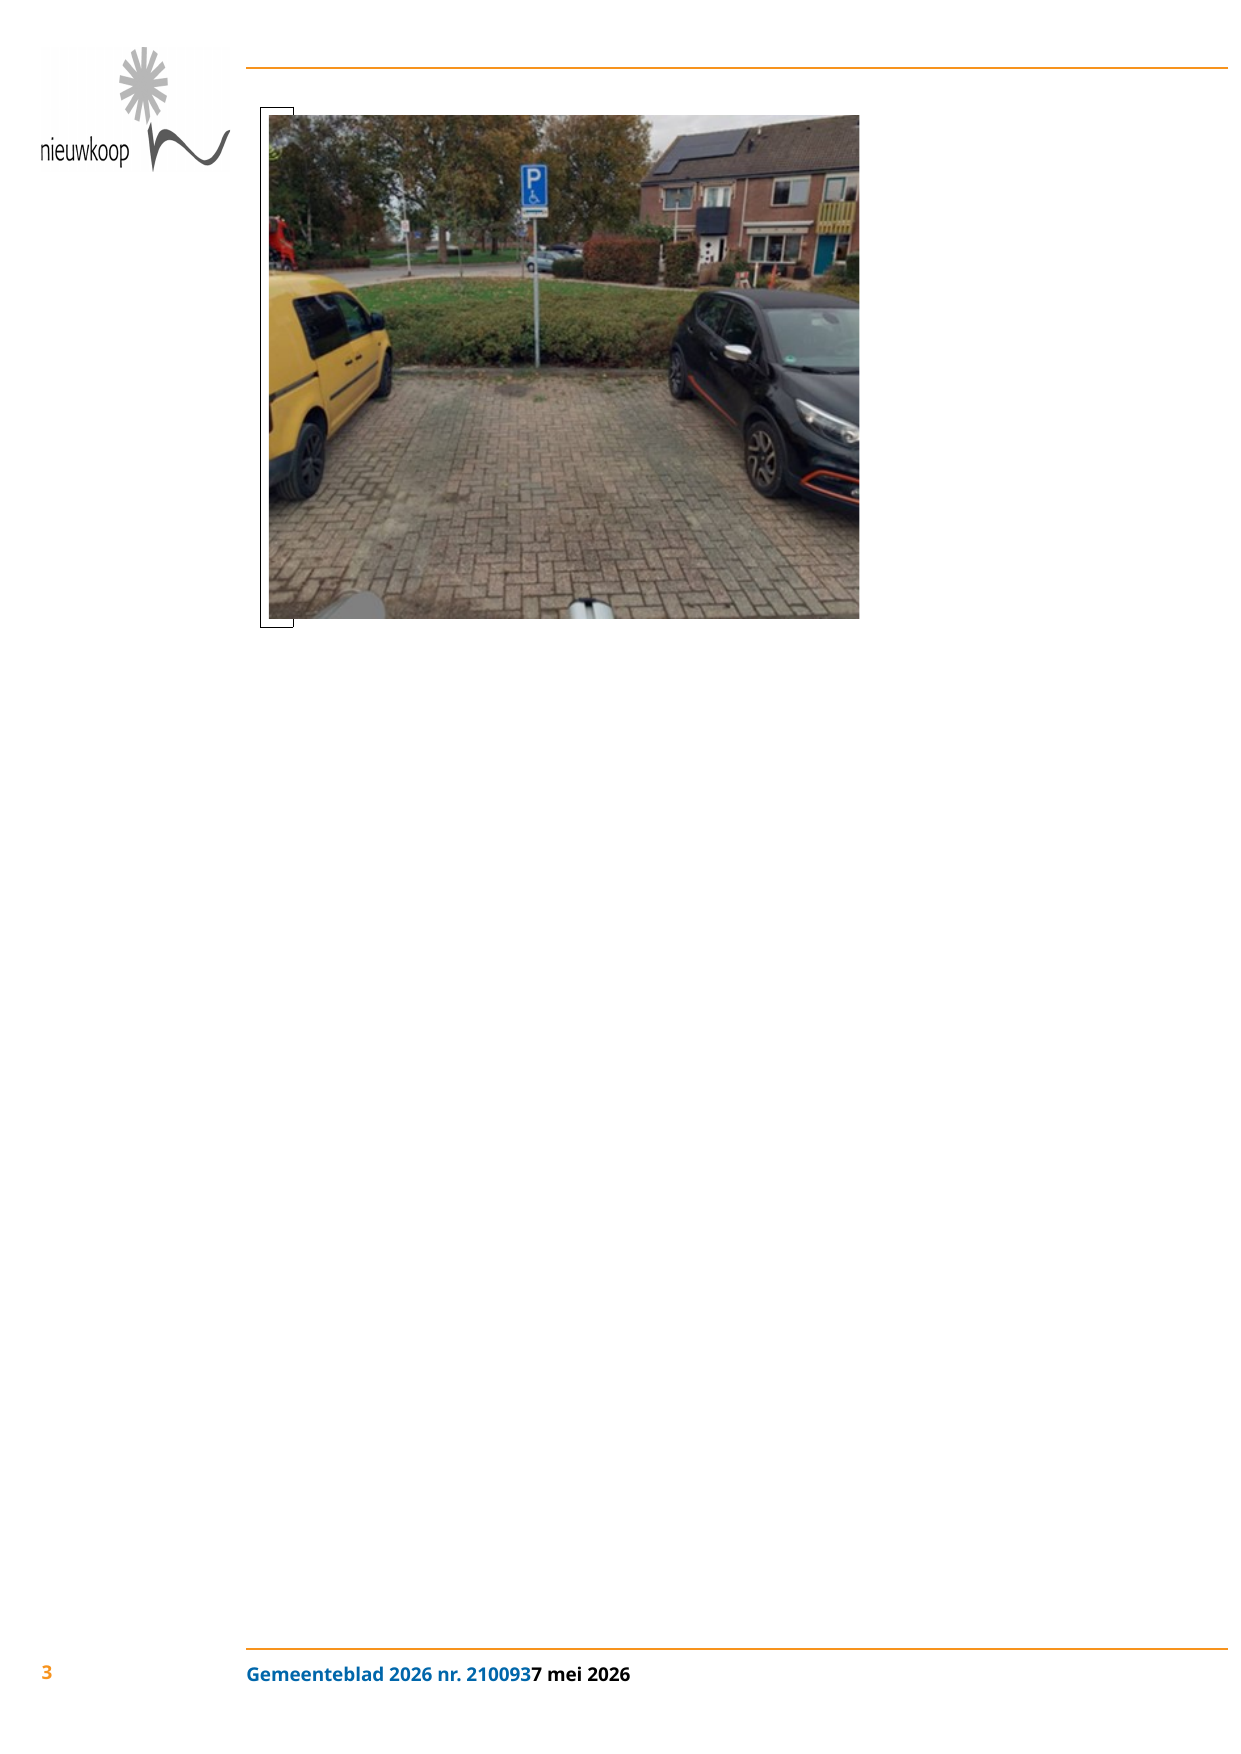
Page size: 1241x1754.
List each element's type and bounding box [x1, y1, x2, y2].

picture [268, 115, 860, 619]
picture [41, 47, 231, 172]
